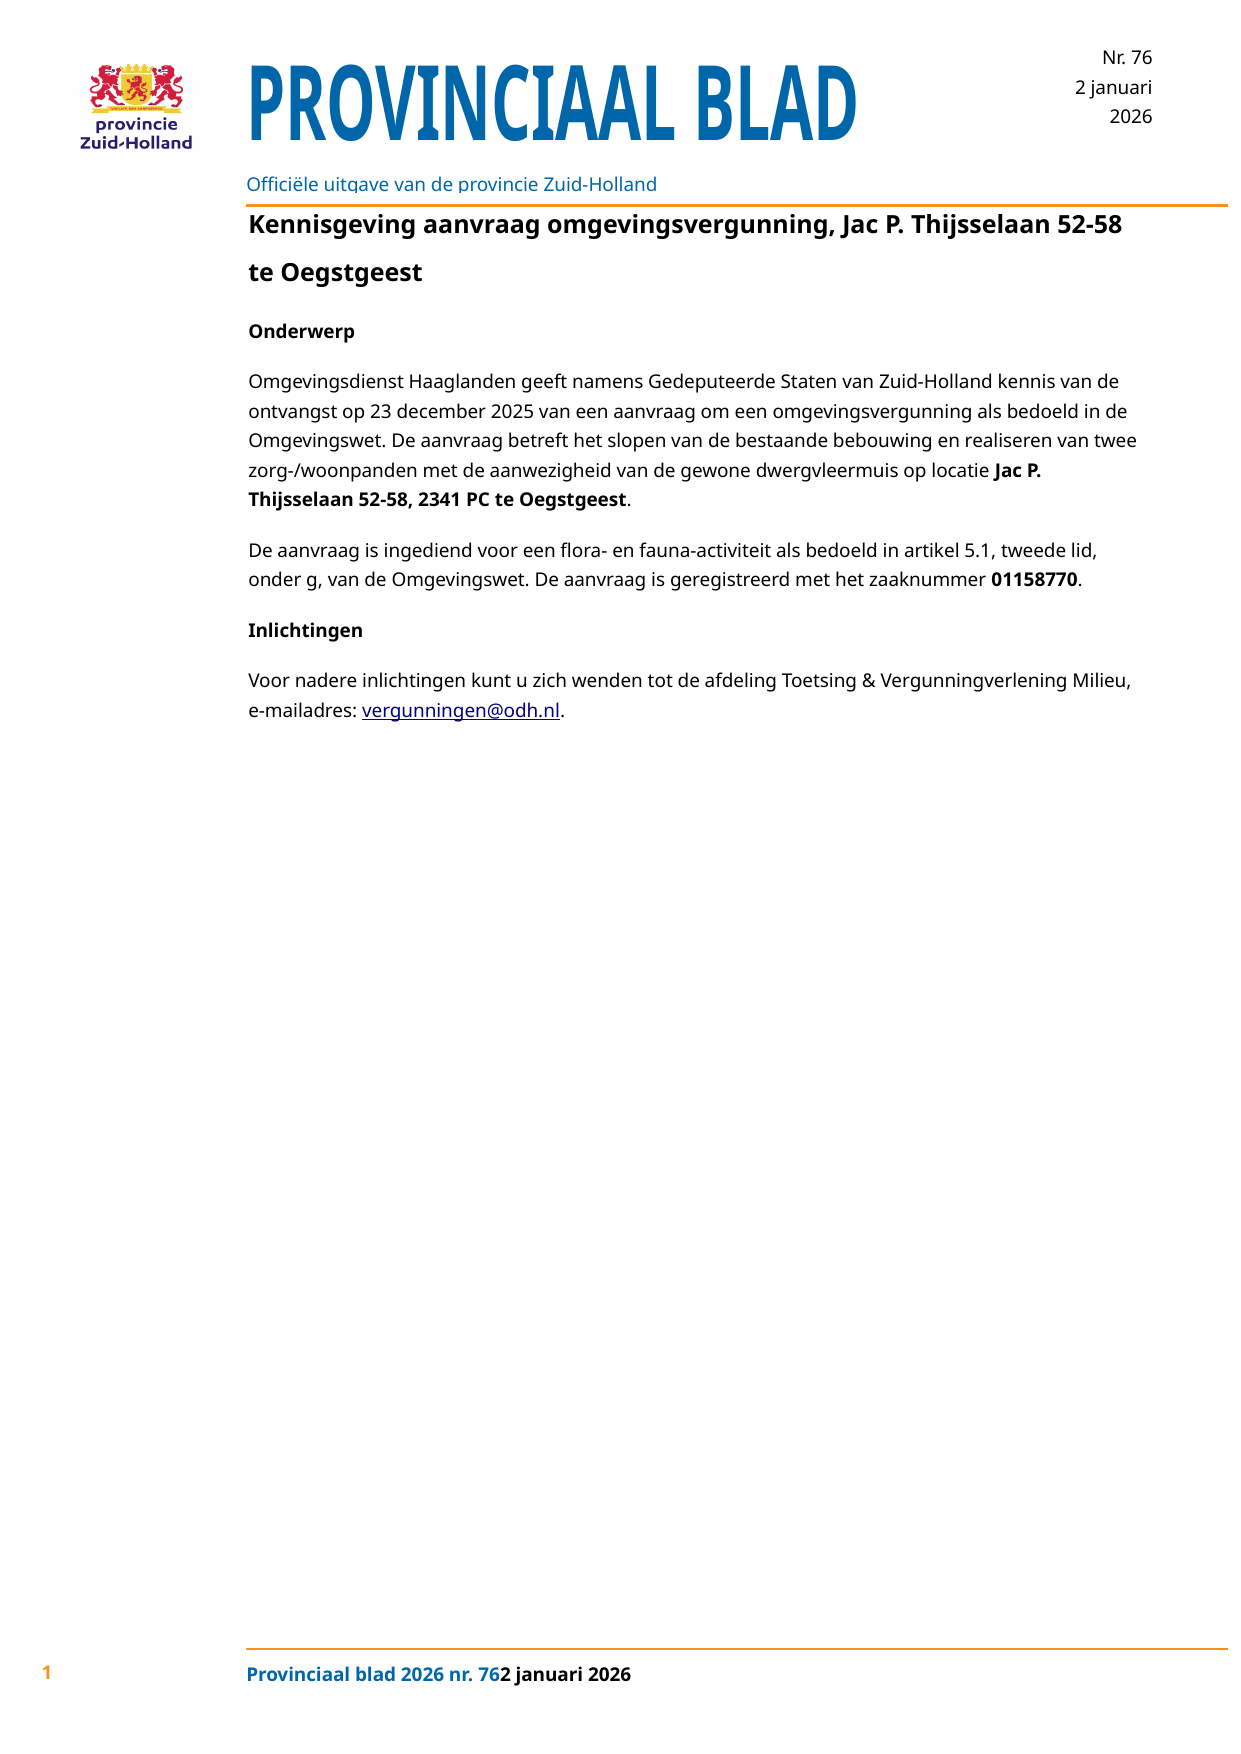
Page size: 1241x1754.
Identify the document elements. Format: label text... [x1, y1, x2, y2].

picture [41, 47, 231, 172]
text Kennisgeving aanvraag omgevingsvergunning, Jac P. Thijsselaan 52-58 te Oegstgeest [248, 207, 1152, 288]
text Onderwerp [248, 318, 1152, 344]
text De aanvraag is ingediend voor een flora- en fauna-activiteit als bedoeld in artikel 5.1, tweede lid, onder g, van de Omgevingswet. De aanvraag is geregistreerd met het zaaknummer 01158770. [248, 537, 1152, 592]
text Omgevingsdienst Haaglanden geeft namens Gedeputeerde Staten van Zuid-Holland kennis van de ontvangst op 23 december 2025 van een aanvraag om een omgevingsvergunning als bedoeld in de Omgevingswet. De aanvraag betreft het slopen van de bestaande bebouwing en realiseren van twee zorg-/woonpanden met de aanwezigheid van de gewone dwergvleermuis op locatie Jac P. Thijsselaan 52-58, 2341 PC te Oegstgeest. [248, 368, 1152, 512]
text Inlichtingen [248, 617, 1152, 643]
text Voor nadere inlichtingen kunt u zich wenden tot de afdeling Toetsing & Vergunningverlening Milieu, e-mailadres: vergunningen@odh.nl. [248, 667, 1152, 723]
